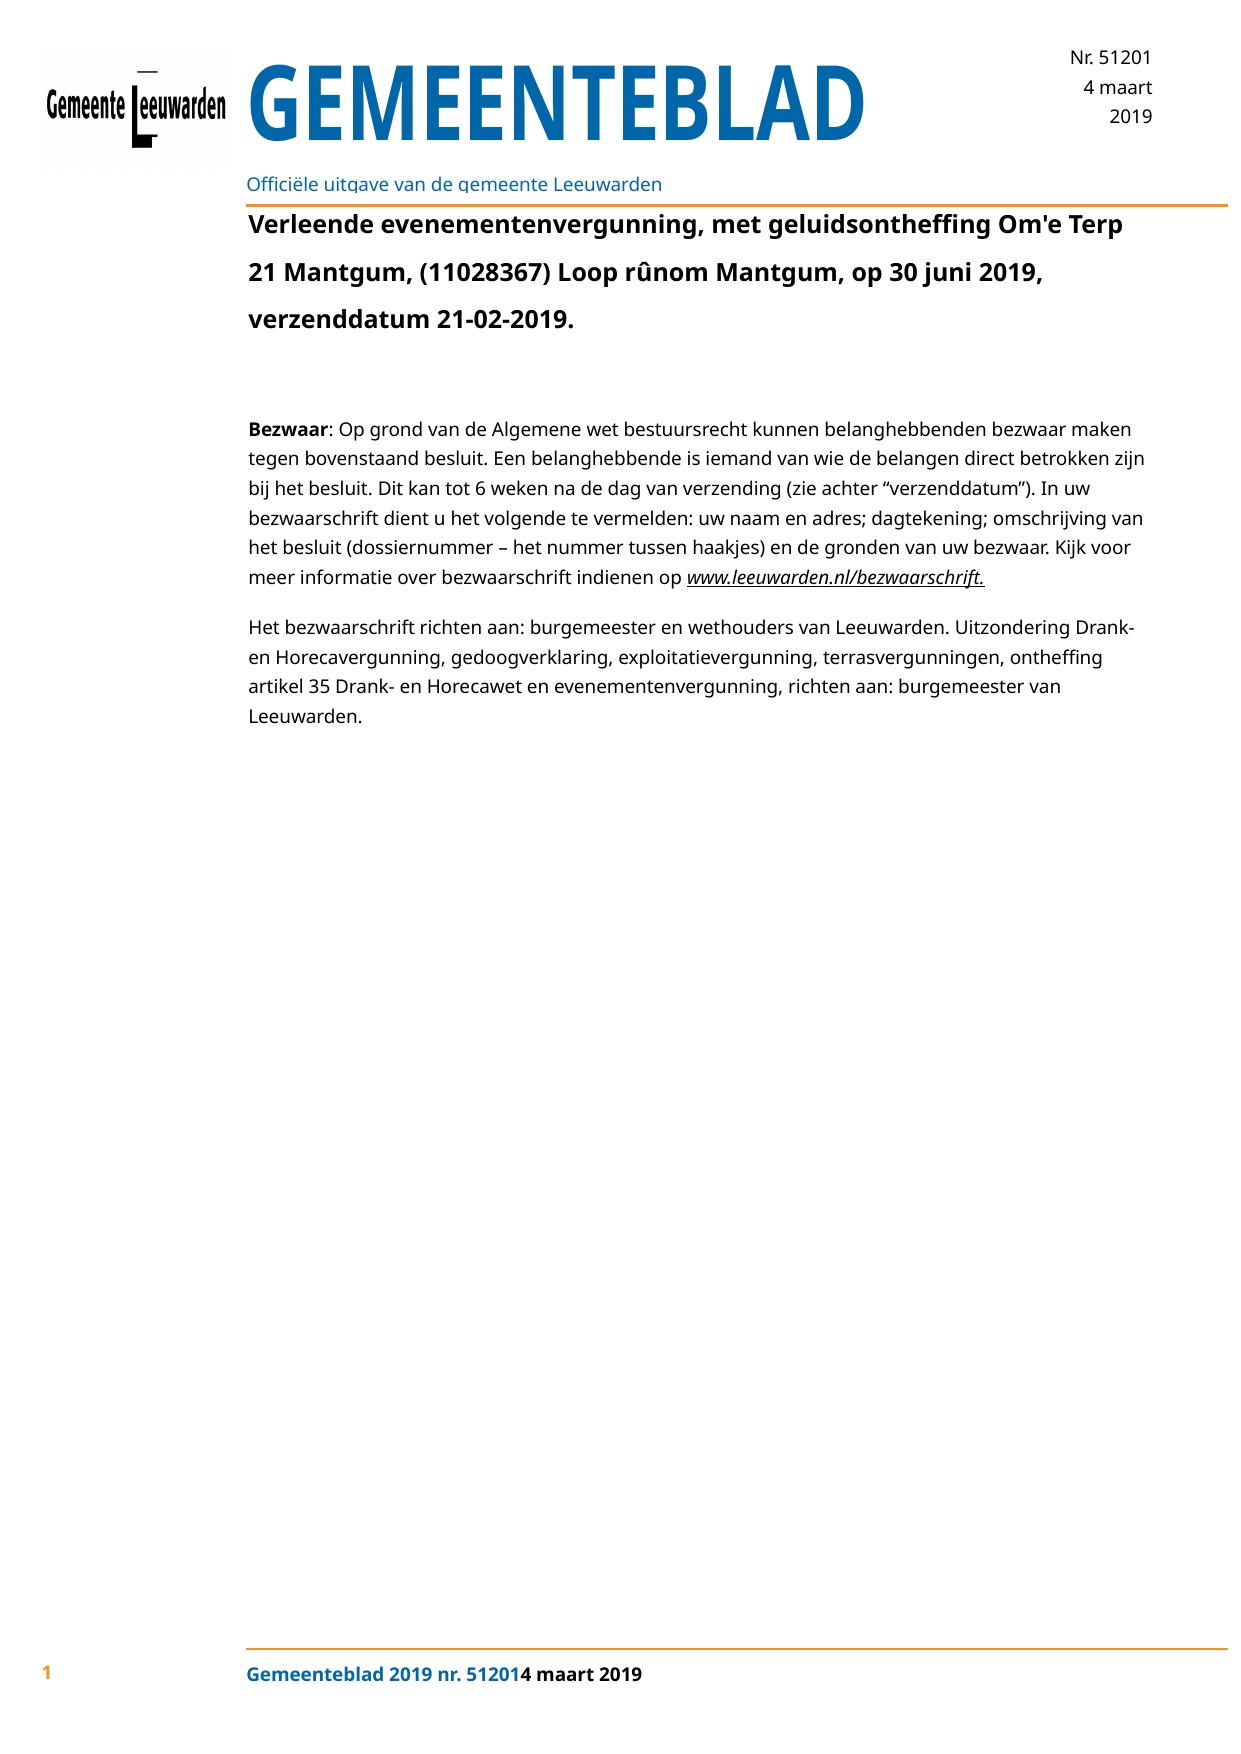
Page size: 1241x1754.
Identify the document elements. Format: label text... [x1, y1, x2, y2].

text Verleende evenementenvergunning, met geluidsontheffing Om'e Terp 21 Mantgum, (11028367) Loop rûnom Mantgum, op 30 juni 2019, verzenddatum 21-02-2019. [248, 207, 1152, 336]
text Het bezwaarschrift richten aan: burgemeester en wethouders van Leeuwarden. Uitzondering Drank- en Horecavergunning, gedoogverklaring, exploitatievergunning, terrasvergunningen, ontheffing artikel 35 Drank- en Horecawet en evenementenvergunning, richten aan: burgemeester van Leeuwarden. [248, 614, 1152, 729]
text Bezwaar: Op grond van de Algemene wet bestuursrecht kunnen belanghebbenden bezwaar maken tegen bovenstaand besluit. Een belanghebbende is iemand van wie de belangen direct betrokken zijn bij het besluit. Dit kan tot 6 weken na de dag van verzending (zie achter “verzenddatum”). In uw bezwaarschrift dient u het volgende te vermelden: uw naam en adres; dagtekening; omschrijving van het besluit (dossiernummer – het nummer tussen haakjes) en de gronden van uw bezwaar. Kijk voor meer informatie over bezwaarschrift indienen op www.leeuwarden.nl/bezwaarschrift. [248, 416, 1152, 589]
picture [41, 47, 231, 172]
